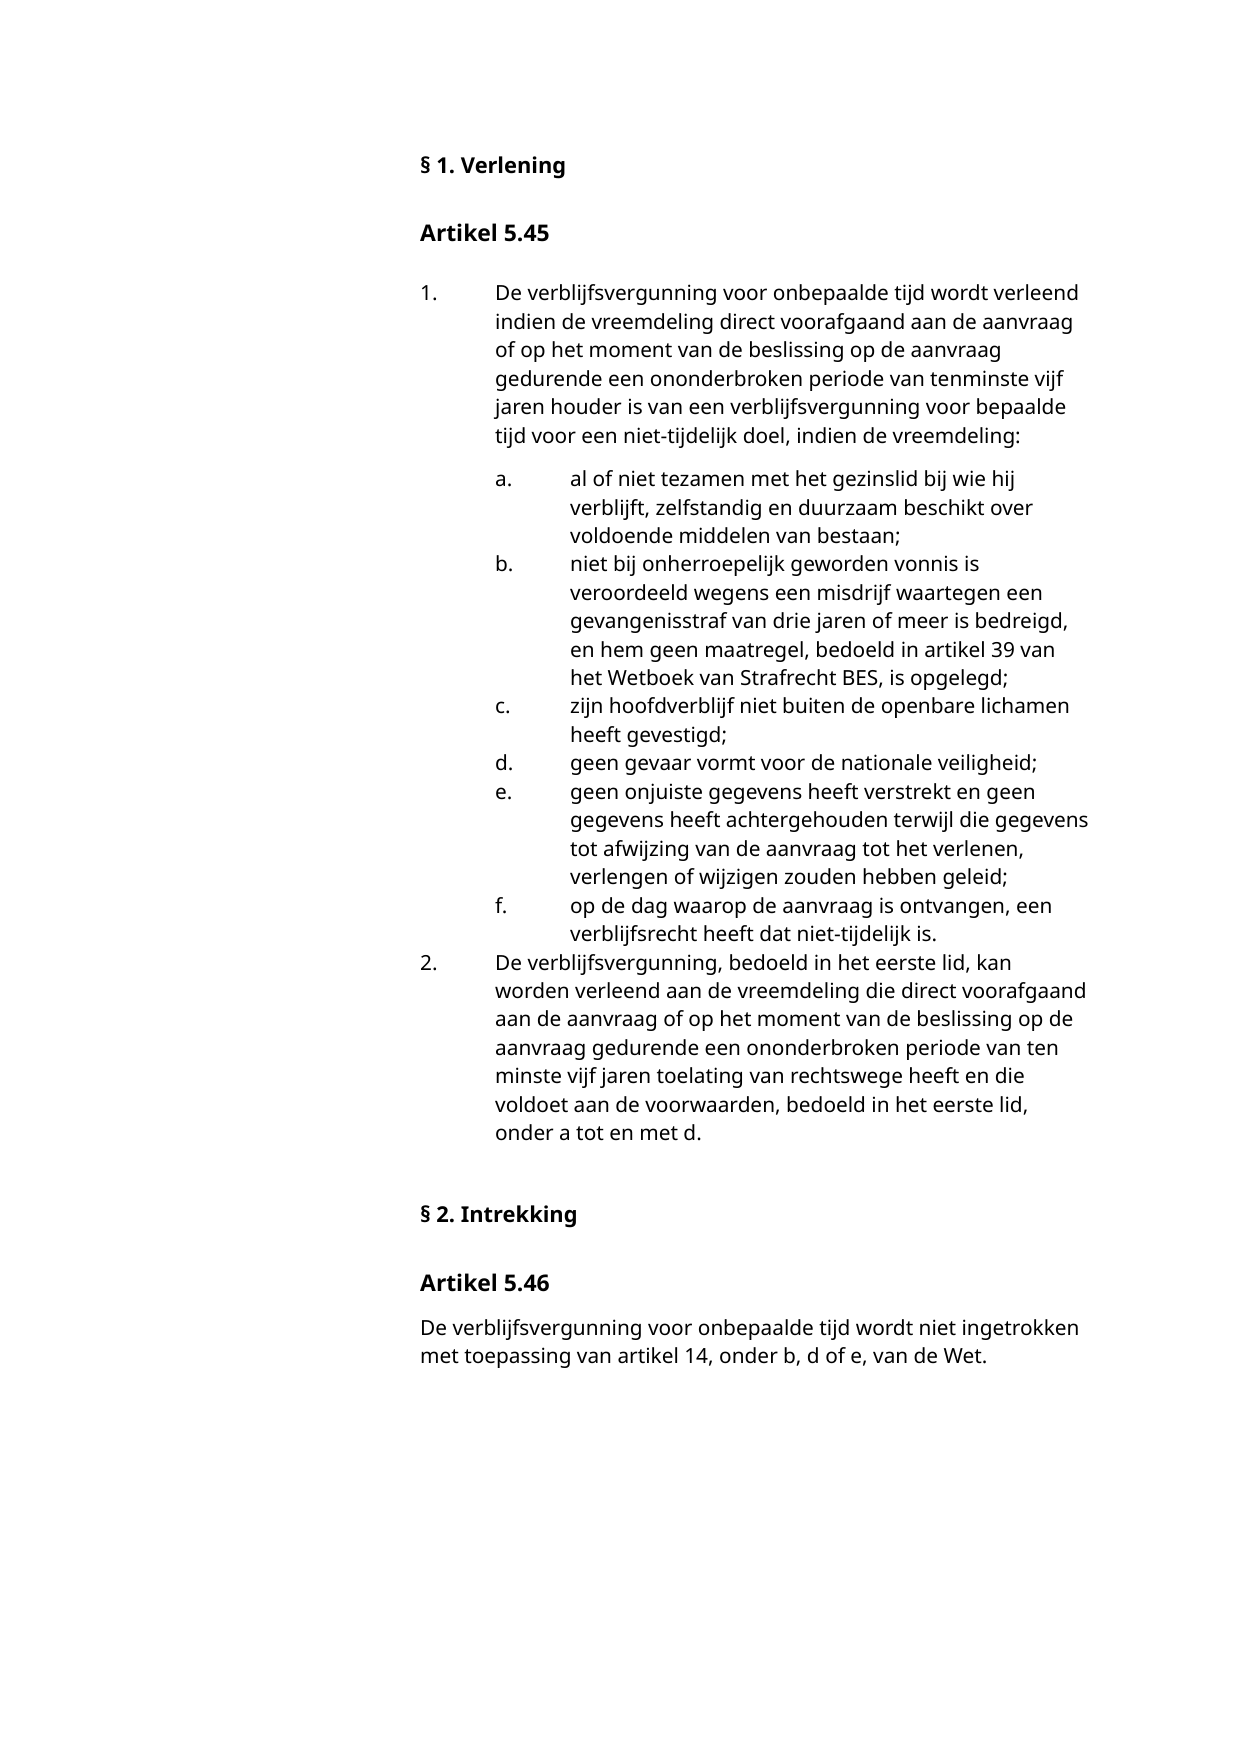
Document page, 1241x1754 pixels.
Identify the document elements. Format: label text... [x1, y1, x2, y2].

subtitle Artikel 5.46 [420, 1266, 1090, 1298]
text De verblijfsvergunning voor onbepaalde tijd wordt niet ingetrokken met toepassing van artikel 14, onder b, d of e, van de Wet. [420, 1313, 1090, 1369]
list De verblijfsvergunning voor onbepaalde tijd wordt verleend indien de vreemdeling direct voorafgaand aan de aanvraag of op het moment van de beslissing op de aanvraag gedurende een ononderbroken periode van tenminste vijf jaren houder is van een verblijfsvergunning voor bepaalde tijd voor een niet-tijdelijk doel, indien de vreemdeling: [420, 278, 1090, 449]
subtitle § 1. Verlening [420, 150, 1090, 180]
list zijn hoofdverblijf niet buiten de openbare lichamen heeft gevestigd; [495, 692, 1090, 748]
subtitle Artikel 5.45 [420, 217, 1090, 248]
list geen gevaar vormt voor de nationale veiligheid; [495, 748, 1090, 777]
list geen onjuiste gegevens heeft verstrekt en geen gegevens heeft achtergehouden terwijl die gegevens tot afwijzing van de aanvraag tot het verlenen, verlengen of wijzigen zouden hebben geleid; [495, 777, 1090, 891]
list al of niet tezamen met het gezinslid bij wie hij verblijft, zelfstandig en duurzaam beschikt over voldoende middelen van bestaan; [495, 464, 1090, 549]
list op de dag waarop de aanvraag is ontvangen, een verblijfsrecht heeft dat niet-tijdelijk is. [495, 891, 1090, 948]
subtitle § 2. Intrekking [420, 1199, 1090, 1229]
list niet bij onherroepelijk geworden vonnis is veroordeeld wegens een misdrijf waartegen een gevangenisstraf van drie jaren of meer is bedreigd, en hem geen maatregel, bedoeld in artikel 39 van het Wetboek van Strafrecht BES, is opgelegd; [495, 549, 1090, 692]
list De verblijfsvergunning, bedoeld in het eerste lid, kan worden verleend aan de vreemdeling die direct voorafgaand aan de aanvraag of op het moment van de beslissing op de aanvraag gedurende een ononderbroken periode van ten minste vijf jaren toelating van rechtswege heeft en die voldoet aan de voorwaarden, bedoeld in het eerste lid, onder a tot en met d. [420, 948, 1090, 1147]
